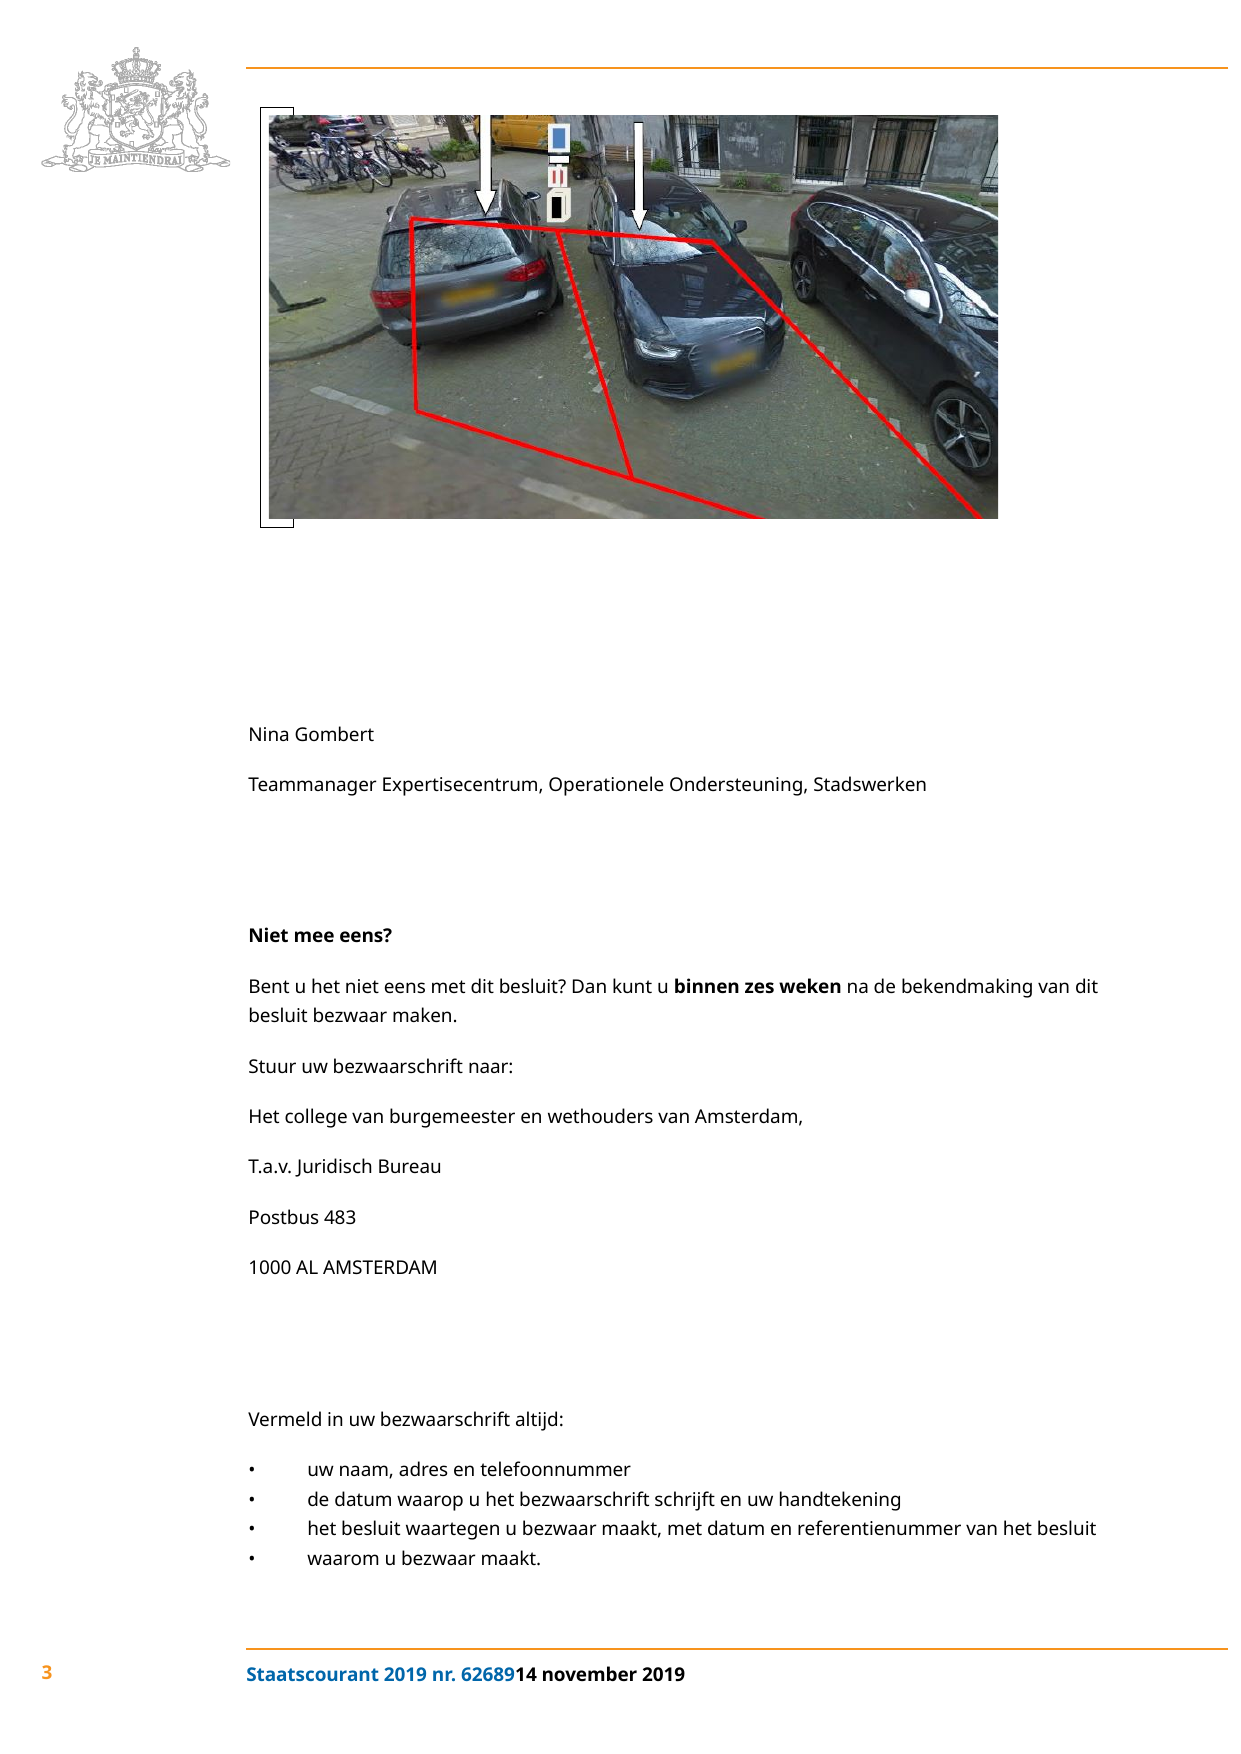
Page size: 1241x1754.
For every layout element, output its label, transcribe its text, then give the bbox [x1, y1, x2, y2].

text 1000 AL AMSTERDAM [248, 1254, 1152, 1280]
text Stuur uw bezwaarschrift naar: [248, 1053, 1152, 1078]
list uw naam, adres en telefoonnummer [248, 1456, 1152, 1482]
text Bent u het niet eens met dit besluit? Dan kunt u binnen zes weken na de bekendmaking van dit besluit bezwaar maken. [248, 973, 1152, 1028]
text Het college van burgemeester en wethouders van Amsterdam, [248, 1103, 1152, 1129]
picture [268, 115, 999, 519]
text Postbus 483 [248, 1204, 1152, 1230]
text T.a.v. Juridisch Bureau [248, 1154, 1152, 1179]
text Teammanager Expertisecentrum, Operationele Ondersteuning, Stadswerken [248, 771, 1152, 797]
text Vermeld in uw bezwaarschrift altijd: [248, 1406, 1152, 1431]
list de datum waarop u het bezwaarschrift schrijft en uw handtekening [248, 1486, 1152, 1511]
list het besluit waartegen u bezwaar maakt, met datum en referentienummer van het besluit [248, 1515, 1152, 1541]
text Nina Gombert [248, 721, 1152, 746]
text Niet mee eens? [248, 922, 1152, 948]
list waarom u bezwaar maakt. [248, 1545, 1152, 1571]
picture [41, 47, 231, 172]
